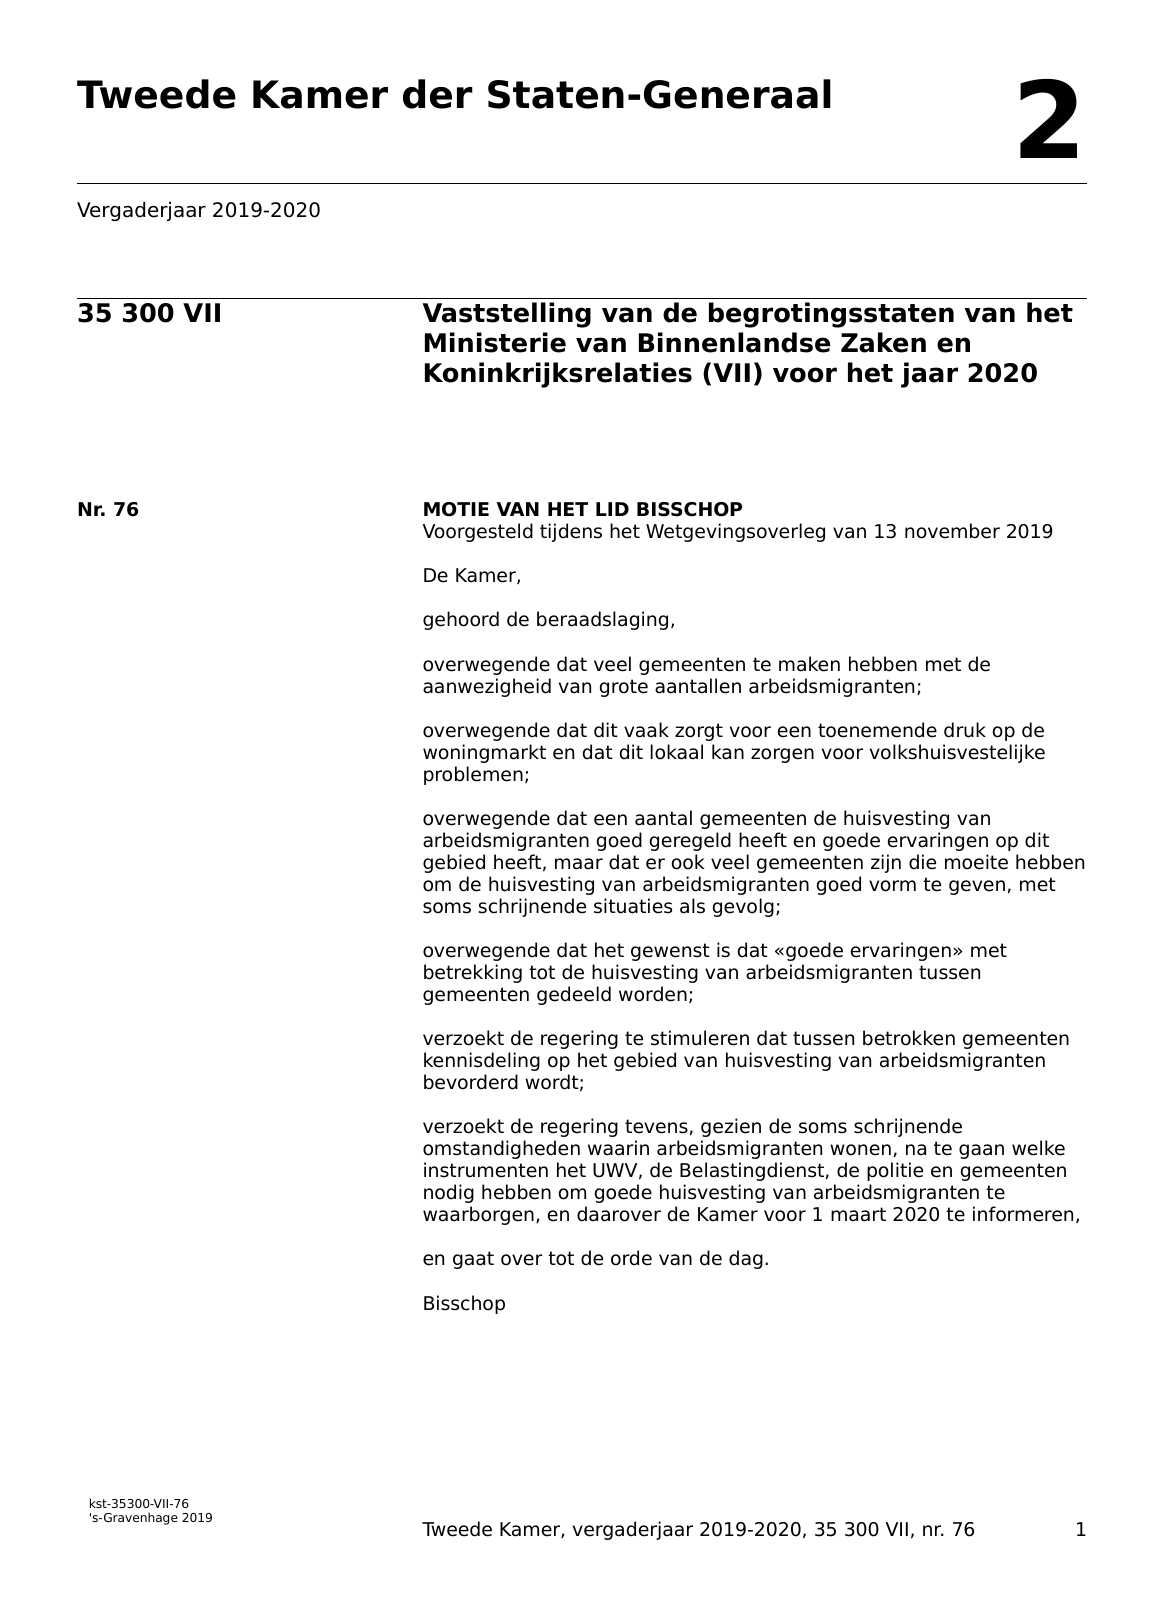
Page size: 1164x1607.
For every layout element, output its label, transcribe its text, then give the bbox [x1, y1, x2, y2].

text Bisschop [422, 1292, 1087, 1314]
subtitle 35 300 VII Vaststelling van de begrotingsstaten van het Ministerie van Binnenlandse Zaken en Koninkrijksrelaties (VII) voor het jaar 2020 [77, 299, 1087, 388]
text overwegende dat dit vaak zorgt voor een toenemende druk op de woningmarkt en dat dit lokaal kan zorgen voor volkshuisvestelijke problemen; [422, 720, 1087, 786]
table_header 2 [886, 59, 1087, 183]
text verzoekt de regering te stimuleren dat tussen betrokken gemeenten kennisdeling op het gebied van huisvesting van arbeidsmigranten bevorderd wordt; [422, 1028, 1087, 1094]
text overwegende dat een aantal gemeenten de huisvesting van arbeidsmigranten goed geregeld heeft en goede ervaringen op dit gebied heeft, maar dat er ook veel gemeenten zijn die moeite hebben om de huisvesting van arbeidsmigranten goed vorm te geven, met soms schrijnende situaties als gevolg; [422, 808, 1087, 918]
text gehoord de beraadslaging, [422, 609, 1087, 631]
subtitle Nr. 76 MOTIE VAN HET LID BISSCHOP [77, 499, 1087, 521]
text De Kamer, [422, 565, 1087, 587]
table_cell Vergaderjaar 2019-2020 [77, 184, 1087, 298]
text 's-Gravenhage 2019 [88, 1511, 323, 1525]
text en gaat over tot de orde van de dag. [422, 1248, 1087, 1270]
text verzoekt de regering tevens, gezien de soms schrijnende omstandigheden waarin arbeidsmigranten wonen, na te gaan welke instrumenten het UWV, de Belastingdienst, de politie en gemeenten nodig hebben om goede huisvesting van arbeidsmigranten te waarborgen, en daarover de Kamer voor 1 maart 2020 te informeren, [422, 1116, 1087, 1226]
text overwegende dat veel gemeenten te maken hebben met de aanwezigheid van grote aantallen arbeidsmigranten; [422, 653, 1087, 697]
table_header Tweede Kamer der Staten-Generaal [77, 59, 886, 183]
text overwegende dat het gewenst is dat «goede ervaringen» met betrekking tot de huisvesting van arbeidsmigranten tussen gemeenten gedeeld worden; [422, 940, 1087, 1006]
text kst-35300-VII-76 [88, 1497, 323, 1511]
text Voorgesteld tijdens het Wetgevingsoverleg van 13 november 2019 [422, 521, 1087, 543]
